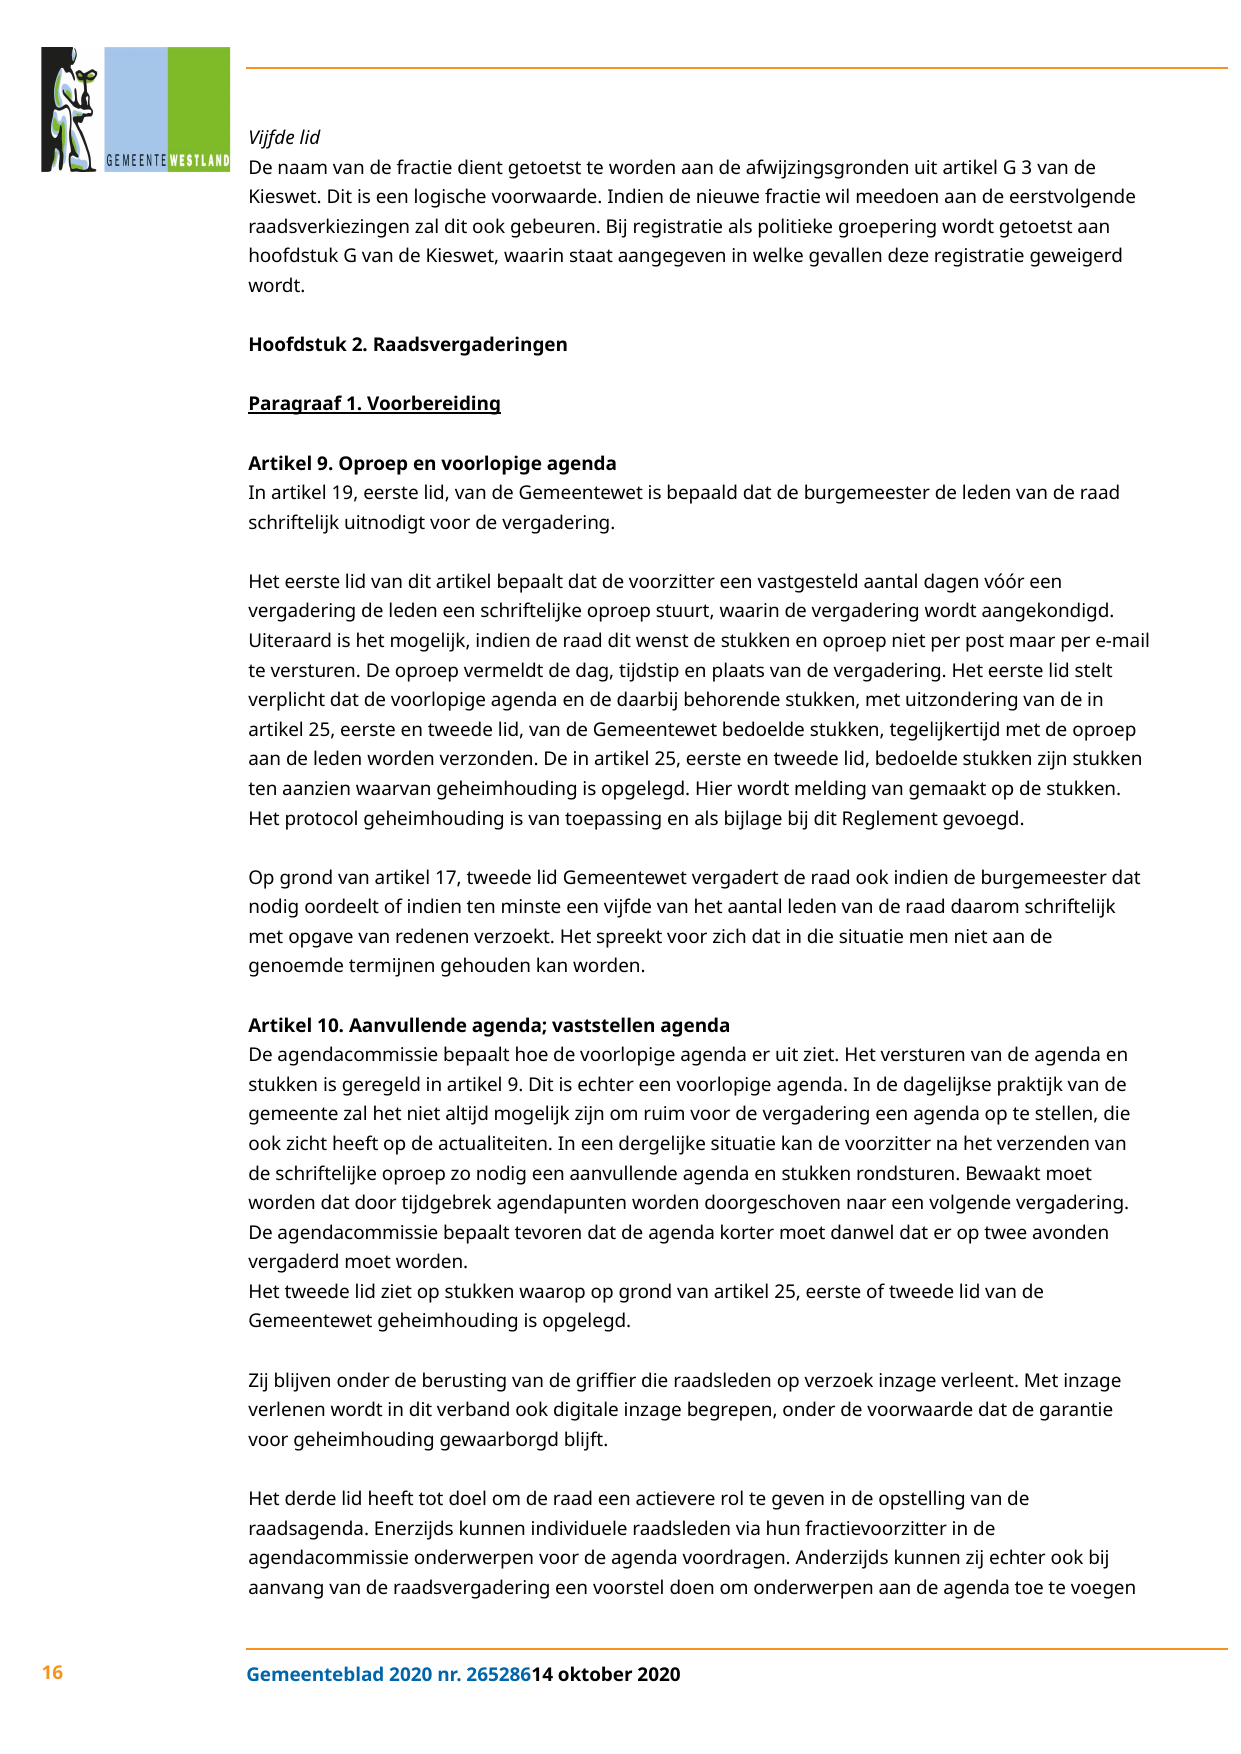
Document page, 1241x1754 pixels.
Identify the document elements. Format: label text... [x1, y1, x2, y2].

picture [41, 47, 231, 172]
text Het tweede lid ziet op stukken waarop op grond van artikel 25, eerste of tweede lid van de Gemeentewet geheimhouding is opgelegd. [248, 1278, 1152, 1333]
text De agendacommissie bepaalt hoe de voorlopige agenda er uit ziet. Het versturen van de agenda en stukken is geregeld in artikel 9. Dit is echter een voorlopige agenda. In de dagelijkse praktijk van de gemeente zal het niet altijd mogelijk zijn om ruim voor de vergadering een agenda op te stellen, die ook zicht heeft op de actualiteiten. In een dergelijke situatie kan de voorzitter na het verzenden van de schriftelijke oproep zo nodig een aanvullende agenda en stukken rondsturen. Bewaakt moet worden dat door tijdgebrek agendapunten worden doorgeschoven naar een volgende vergadering. De agendacommissie bepaalt tevoren dat de agenda korter moet danwel dat er op twee avonden vergaderd moet worden. [248, 1041, 1152, 1274]
text De naam van de fractie dient getoetst te worden aan de afwijzingsgronden uit artikel G 3 van de Kieswet. Dit is een logische voorwaarde. Indien de nieuwe fractie wil meedoen aan de eerstvolgende raadsverkiezingen zal dit ook gebeuren. Bij registratie als politieke groepering wordt getoetst aan hoofdstuk G van de Kieswet, waarin staat aangegeven in welke gevallen deze registratie geweigerd wordt. [248, 154, 1152, 298]
text Paragraaf 1. Voorbereiding [248, 391, 1152, 416]
text Zij blijven onder de berusting van de griffier die raadsleden op verzoek inzage verleent. Met inzage verlenen wordt in dit verband ook digitale inzage begrepen, onder de voorwaarde dat de garantie voor geheimhouding gewaarborgd blijft. [248, 1367, 1152, 1452]
text Het derde lid heeft tot doel om de raad een actievere rol te geven in de opstelling van de raadsagenda. Enerzijds kunnen individuele raadsleden via hun fractievoorzitter in de agendacommissie onderwerpen voor de agenda voordragen. Anderzijds kunnen zij echter ook bij aanvang van de raadsvergadering een voorstel doen om onderwerpen aan de agenda toe te voegen [248, 1485, 1152, 1600]
text In artikel 19, eerste lid, van de Gemeentewet is bepaald dat de burgemeester de leden van de raad schriftelijk uitnodigt voor de vergadering. [248, 479, 1152, 535]
text Op grond van artikel 17, tweede lid Gemeentewet vergadert de raad ook indien de burgemeester dat nodig oordeelt of indien ten minste een vijfde van het aantal leden van de raad daarom schriftelijk met opgave van redenen verzoekt. Het spreekt voor zich dat in die situatie men niet aan de genoemde termijnen gehouden kan worden. [248, 864, 1152, 978]
text Hoofdstuk 2. Raadsvergaderingen [248, 331, 1152, 357]
text Het eerste lid van dit artikel bepaalt dat de voorzitter een vastgesteld aantal dagen vóór een vergadering de leden een schriftelijke oproep stuurt, waarin de vergadering wordt aangekondigd. Uiteraard is het mogelijk, indien de raad dit wenst de stukken en oproep niet per post maar per e-mail te versturen. De oproep vermeldt de dag, tijdstip en plaats van de vergadering. Het eerste lid stelt verplicht dat de voorlopige agenda en de daarbij behorende stukken, met uitzondering van de in artikel 25, eerste en tweede lid, van de Gemeentewet bedoelde stukken, tegelijkertijd met de oproep aan de leden worden verzonden. De in artikel 25, eerste en tweede lid, bedoelde stukken zijn stukken ten aanzien waarvan geheimhouding is opgelegd. Hier wordt melding van gemaakt op de stukken. Het protocol geheimhouding is van toepassing en als bijlage bij dit Reglement gevoegd. [248, 568, 1152, 831]
text Artikel 10. Aanvullende agenda; vaststellen agenda [248, 1012, 1152, 1038]
text Vijfde lid [248, 124, 1152, 150]
text Artikel 9. Oproep en voorlopige agenda [248, 450, 1152, 476]
